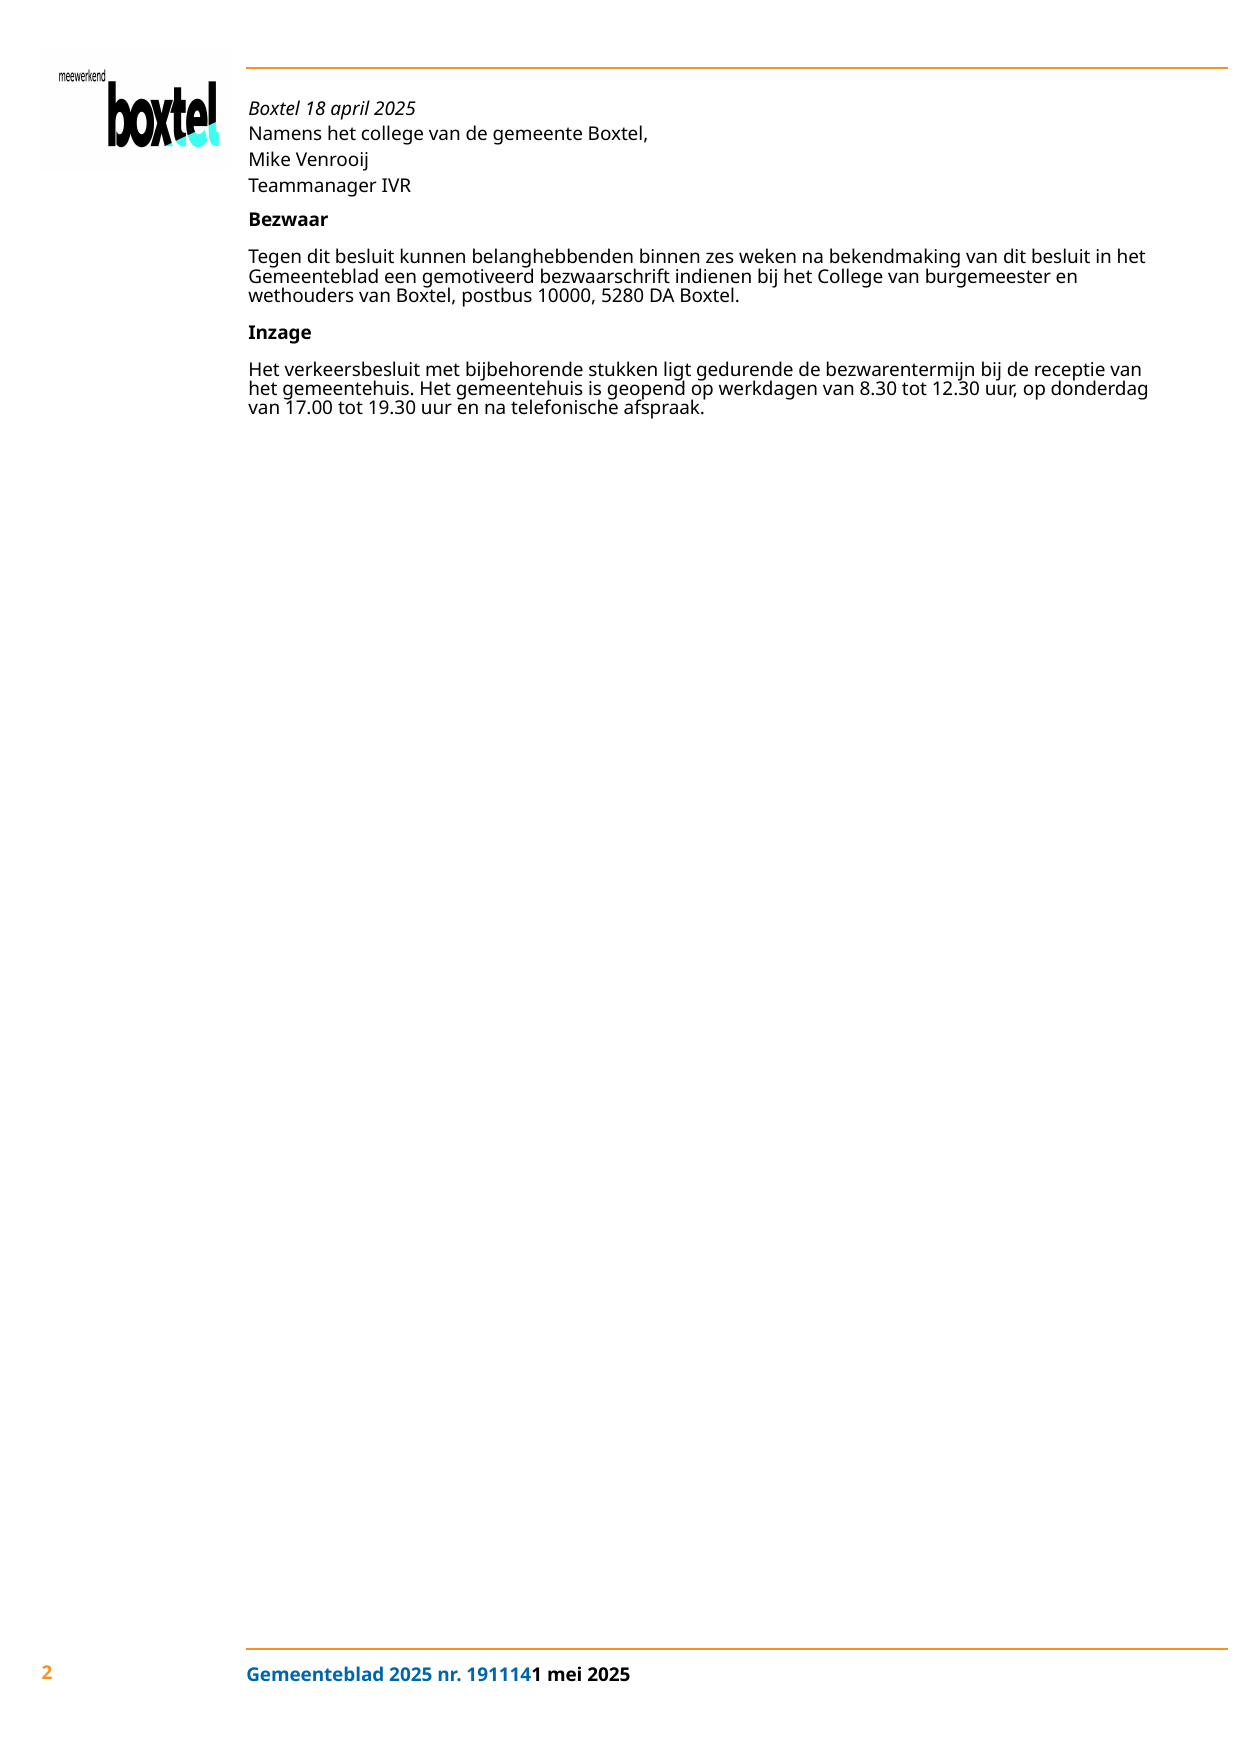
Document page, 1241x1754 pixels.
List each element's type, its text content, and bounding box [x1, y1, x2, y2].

text Inzage [248, 324, 1152, 343]
text Namens het college van de gemeente Boxtel, [248, 121, 1152, 146]
text Boxtel 18 april 2025 [248, 95, 1152, 121]
text Teammanager IVR [248, 172, 1152, 198]
text Tegen dit besluit kunnen belanghebbenden binnen zes weken na bekendmaking van dit besluit in het Gemeenteblad een gemotiveerd bezwaarschrift indienen bij het College van burgemeester en wethouders van Boxtel, postbus 10000, 5280 DA Boxtel. [248, 248, 1152, 306]
text Het verkeersbesluit met bijbehorende stukken ligt gedurende de bezwarentermijn bij de receptie van het gemeentehuis. Het gemeentehuis is geopend op werkdagen van 8.30 tot 12.30 uur, op donderdag van 17.00 tot 19.30 uur en na telefonische afspraak. [248, 361, 1152, 419]
picture [41, 47, 231, 172]
text Bezwaar [248, 211, 1152, 231]
text Mike Venrooij [248, 146, 1152, 172]
